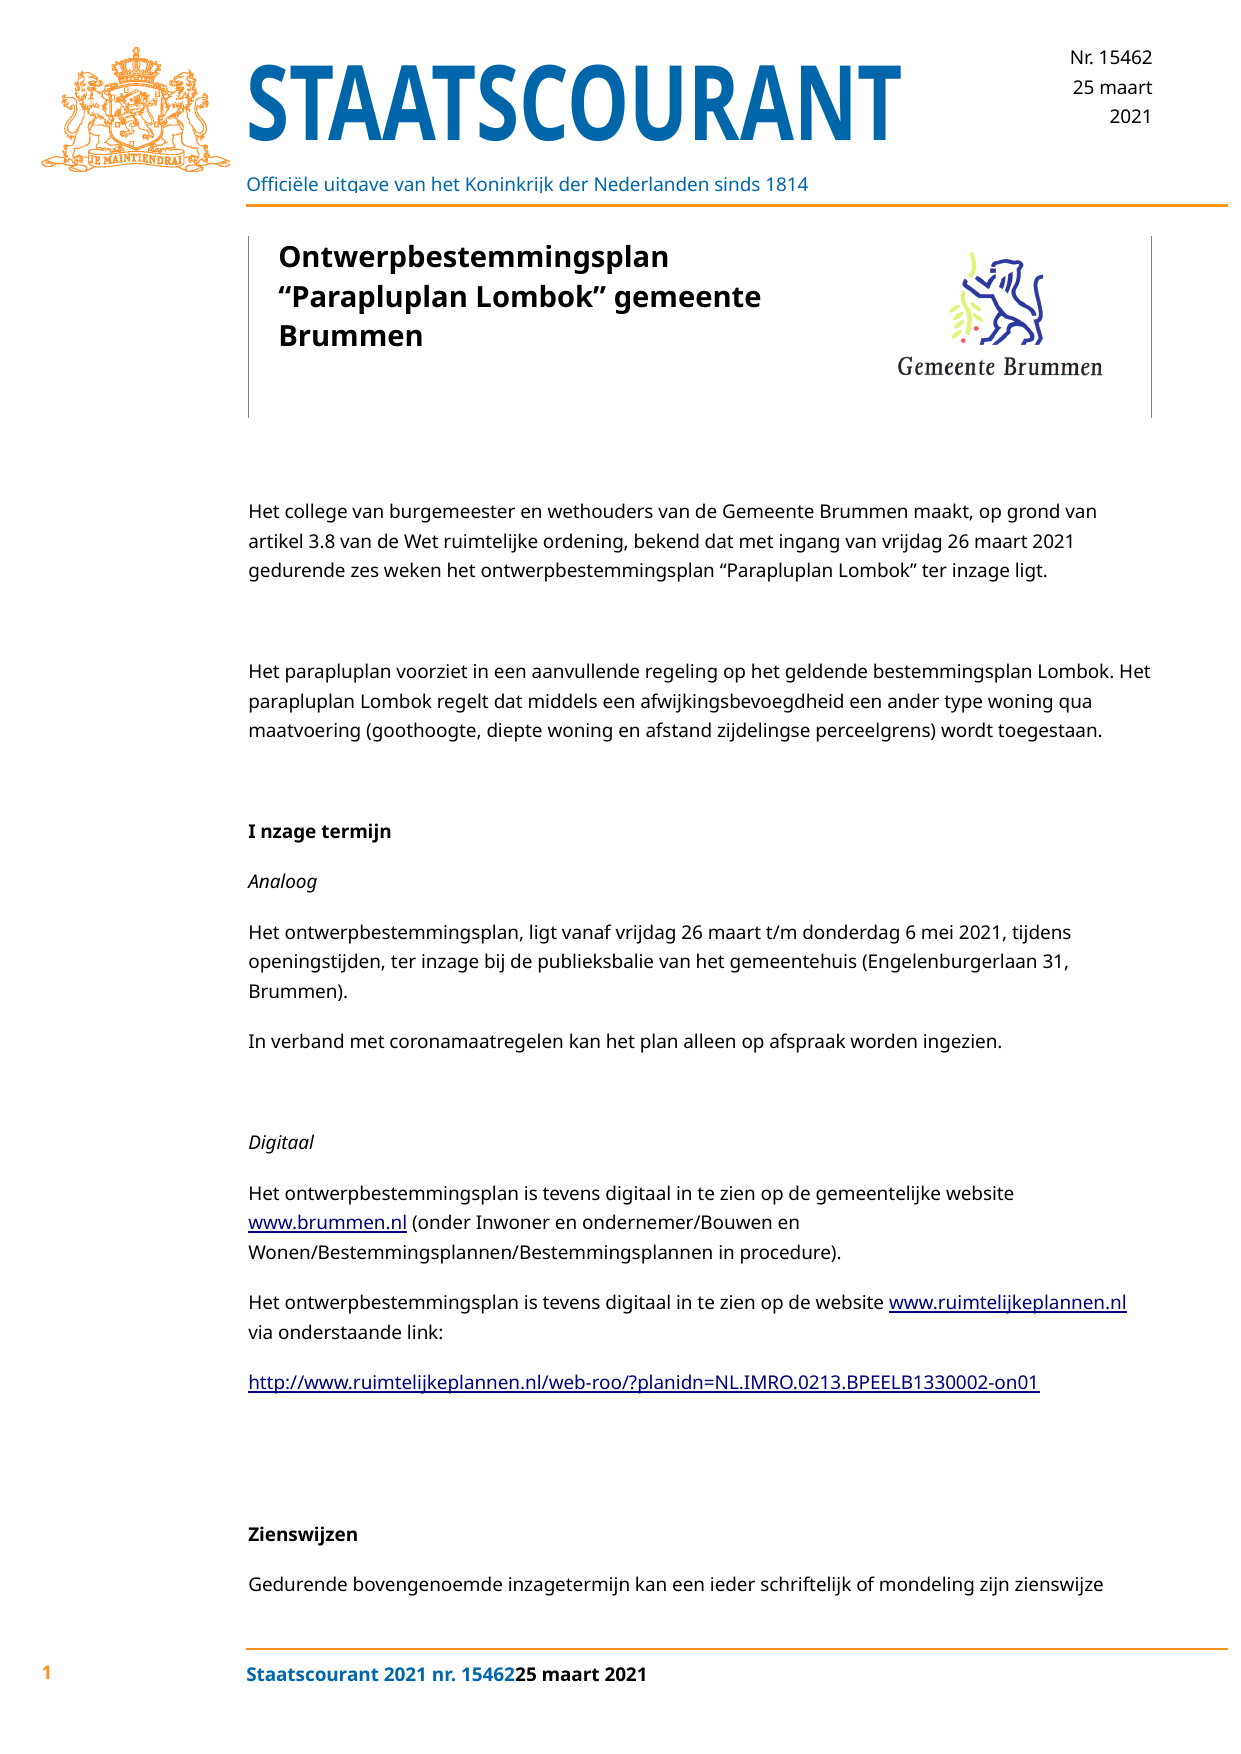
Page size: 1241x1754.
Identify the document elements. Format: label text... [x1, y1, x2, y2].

picture [41, 47, 231, 172]
text Het ontwerpbestemmingsplan, ligt vanaf vrijdag 26 maart t/m donderdag 6 mei 2021, tijdens openingstijden, ter inzage bij de publieksbalie van het gemeentehuis (Engelenburgerlaan 31, Brummen). [248, 919, 1152, 1004]
text Het parapluplan voorziet in een aanvullende regeling op het geldende bestemmingsplan Lombok. Het parapluplan Lombok regelt dat middels een afwijkingsbevoegdheid een ander type woning qua maatvoering (goothoogte, diepte woning en afstand zijdelingse perceelgrens) wordt toegestaan. [248, 658, 1152, 743]
table_header Ontwerpbestemmingsplan “Parapluplan Lombok” gemeente Brummen [249, 236, 850, 418]
text I nzage termijn [248, 818, 1152, 844]
text In verband met coronamaatregelen kan het plan alleen op afspraak worden ingezien. [248, 1029, 1152, 1054]
text Zienswijzen [248, 1521, 1152, 1547]
table_header [850, 236, 1151, 418]
text Analoog [248, 869, 1152, 894]
text Het ontwerpbestemmingsplan is tevens digitaal in te zien op de gemeentelijke website www.brummen.nl (onder Inwoner en ondernemer/Bouwen en Wonen/Bestemmingsplannen/Bestemmingsplannen in procedure). [248, 1180, 1152, 1265]
text Het ontwerpbestemmingsplan is tevens digitaal in te zien op de website www.ruimtelijkeplannen.nl via onderstaande link: [248, 1289, 1152, 1345]
text Het college van burgemeester en wethouders van de Gemeente Brummen maakt, op grond van artikel 3.8 van de Wet ruimtelijke ordening, bekend dat met ingang van vrijdag 26 maart 2021 gedurende zes weken het ontwerpbestemmingsplan “Parapluplan Lombok” ter inzage ligt. [248, 498, 1152, 583]
text Gedurende bovengenoemde inzagetermijn kan een ieder schriftelijk of mondeling zijn zienswijze [248, 1571, 1152, 1597]
picture [882, 236, 1119, 393]
text Digitaal [248, 1129, 1152, 1155]
text http://www.ruimtelijkeplannen.nl/web-roo/?planidn=NL.IMRO.0213.BPEELB1330002-on01 [248, 1369, 1152, 1395]
